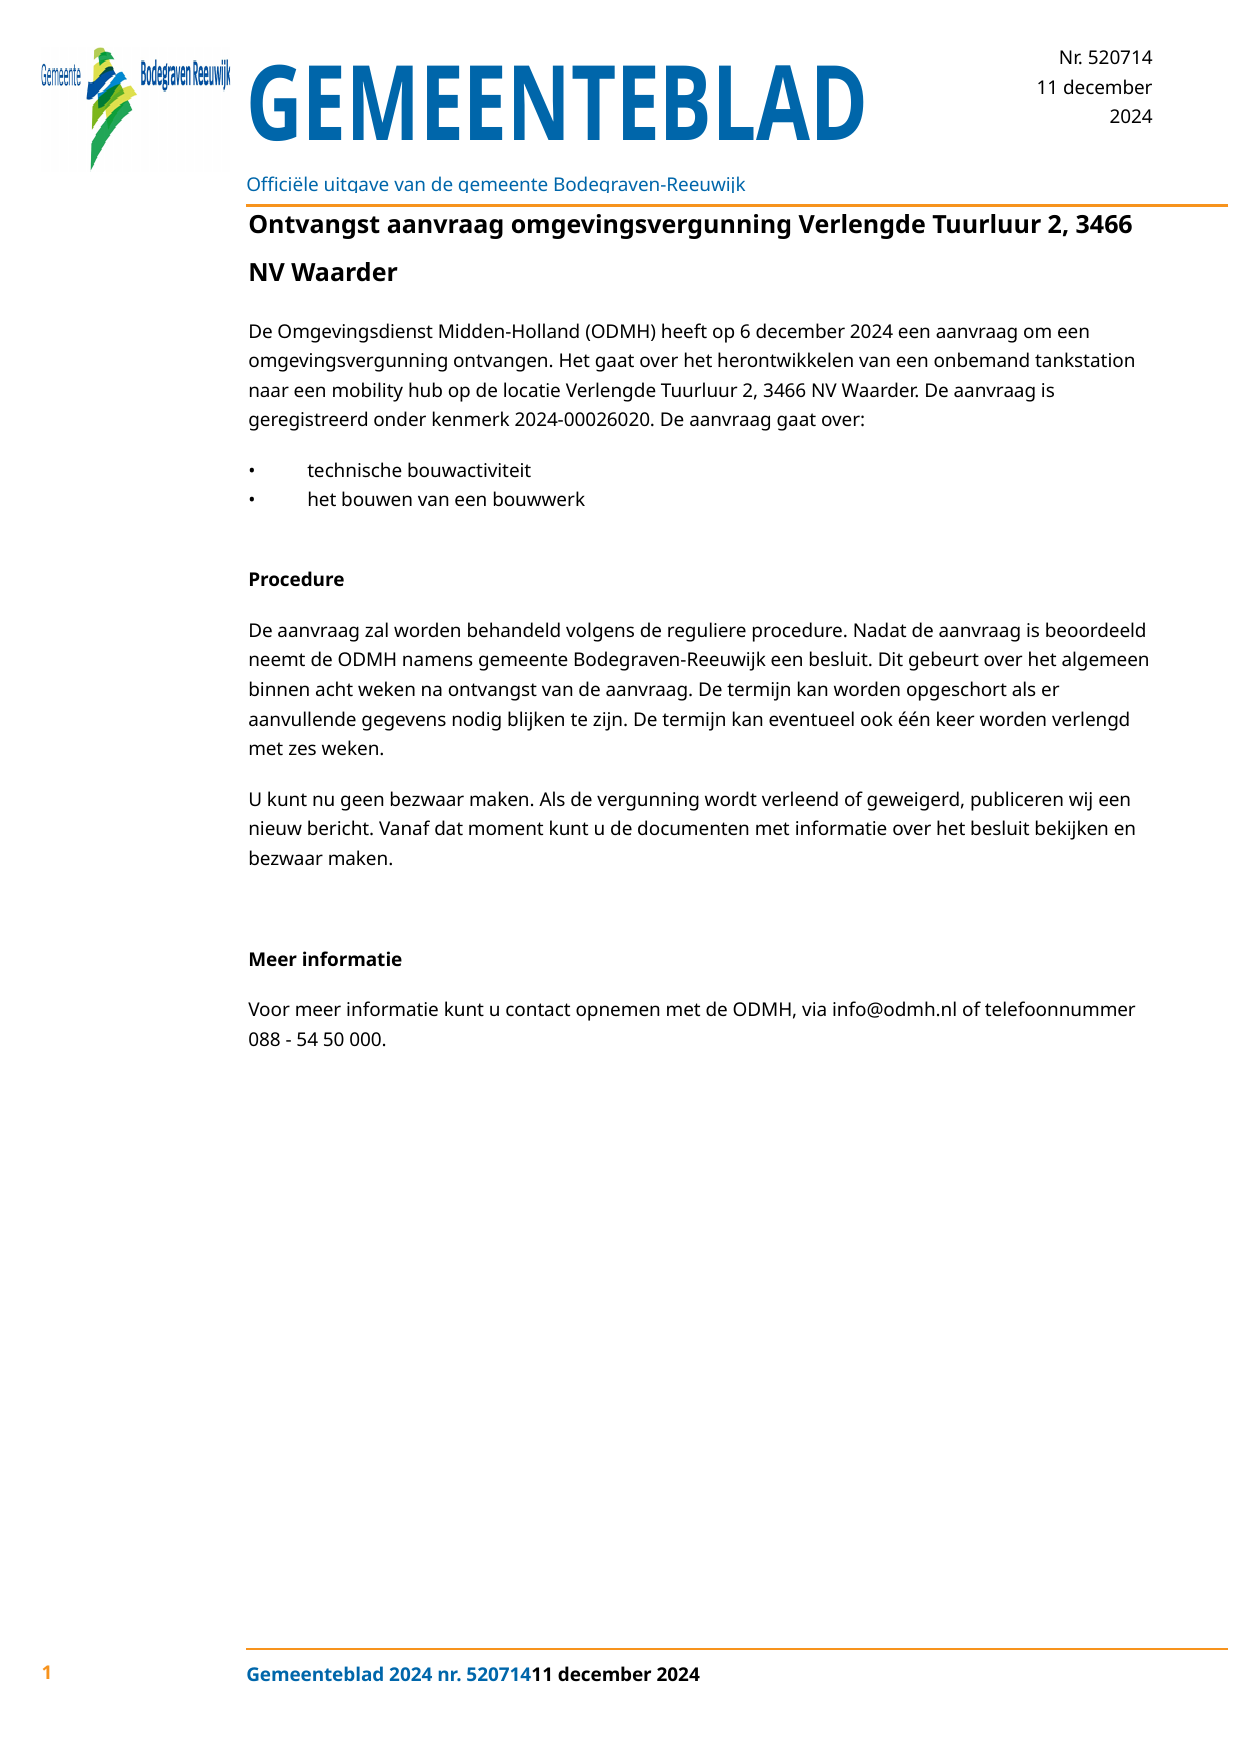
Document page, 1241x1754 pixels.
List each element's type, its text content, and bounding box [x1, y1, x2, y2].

text De aanvraag zal worden behandeld volgens de reguliere procedure. Nadat de aanvraag is beoordeeld neemt de ODMH namens gemeente Bodegraven-Reeuwijk een besluit. Dit gebeurt over het algemeen binnen acht weken na ontvangst van de aanvraag. De termijn kan worden opgeschort als er aanvullende gegevens nodig blijken te zijn. De termijn kan eventueel ook één keer worden verlengd met zes weken. [248, 617, 1152, 761]
text Procedure [248, 567, 1152, 592]
picture [41, 47, 231, 172]
text Meer informatie [248, 946, 1152, 972]
text Voor meer informatie kunt u contact opnemen met de ODMH, via info@odmh.nl of telefoonnummer 088 - 54 50 000. [248, 996, 1152, 1052]
text U kunt nu geen bezwaar maken. Als de vergunning wordt verleend of geweigerd, publiceren wij een nieuw bericht. Vanaf dat moment kunt u de documenten met informatie over het besluit bekijken en bezwaar maken. [248, 786, 1152, 871]
text Ontvangst aanvraag omgevingsvergunning Verlengde Tuurluur 2, 3466 NV Waarder [248, 207, 1152, 288]
list het bouwen van een bouwwerk [248, 487, 1152, 512]
text De Omgevingsdienst Midden-Holland (ODMH) heeft op 6 december 2024 een aanvraag om een omgevingsvergunning ontvangen. Het gaat over het herontwikkelen van een onbemand tankstation naar een mobility hub op de locatie Verlengde Tuurluur 2, 3466 NV Waarder. De aanvraag is geregistreerd onder kenmerk 2024-00026020. De aanvraag gaat over: [248, 318, 1152, 432]
list technische bouwactiviteit [248, 457, 1152, 483]
